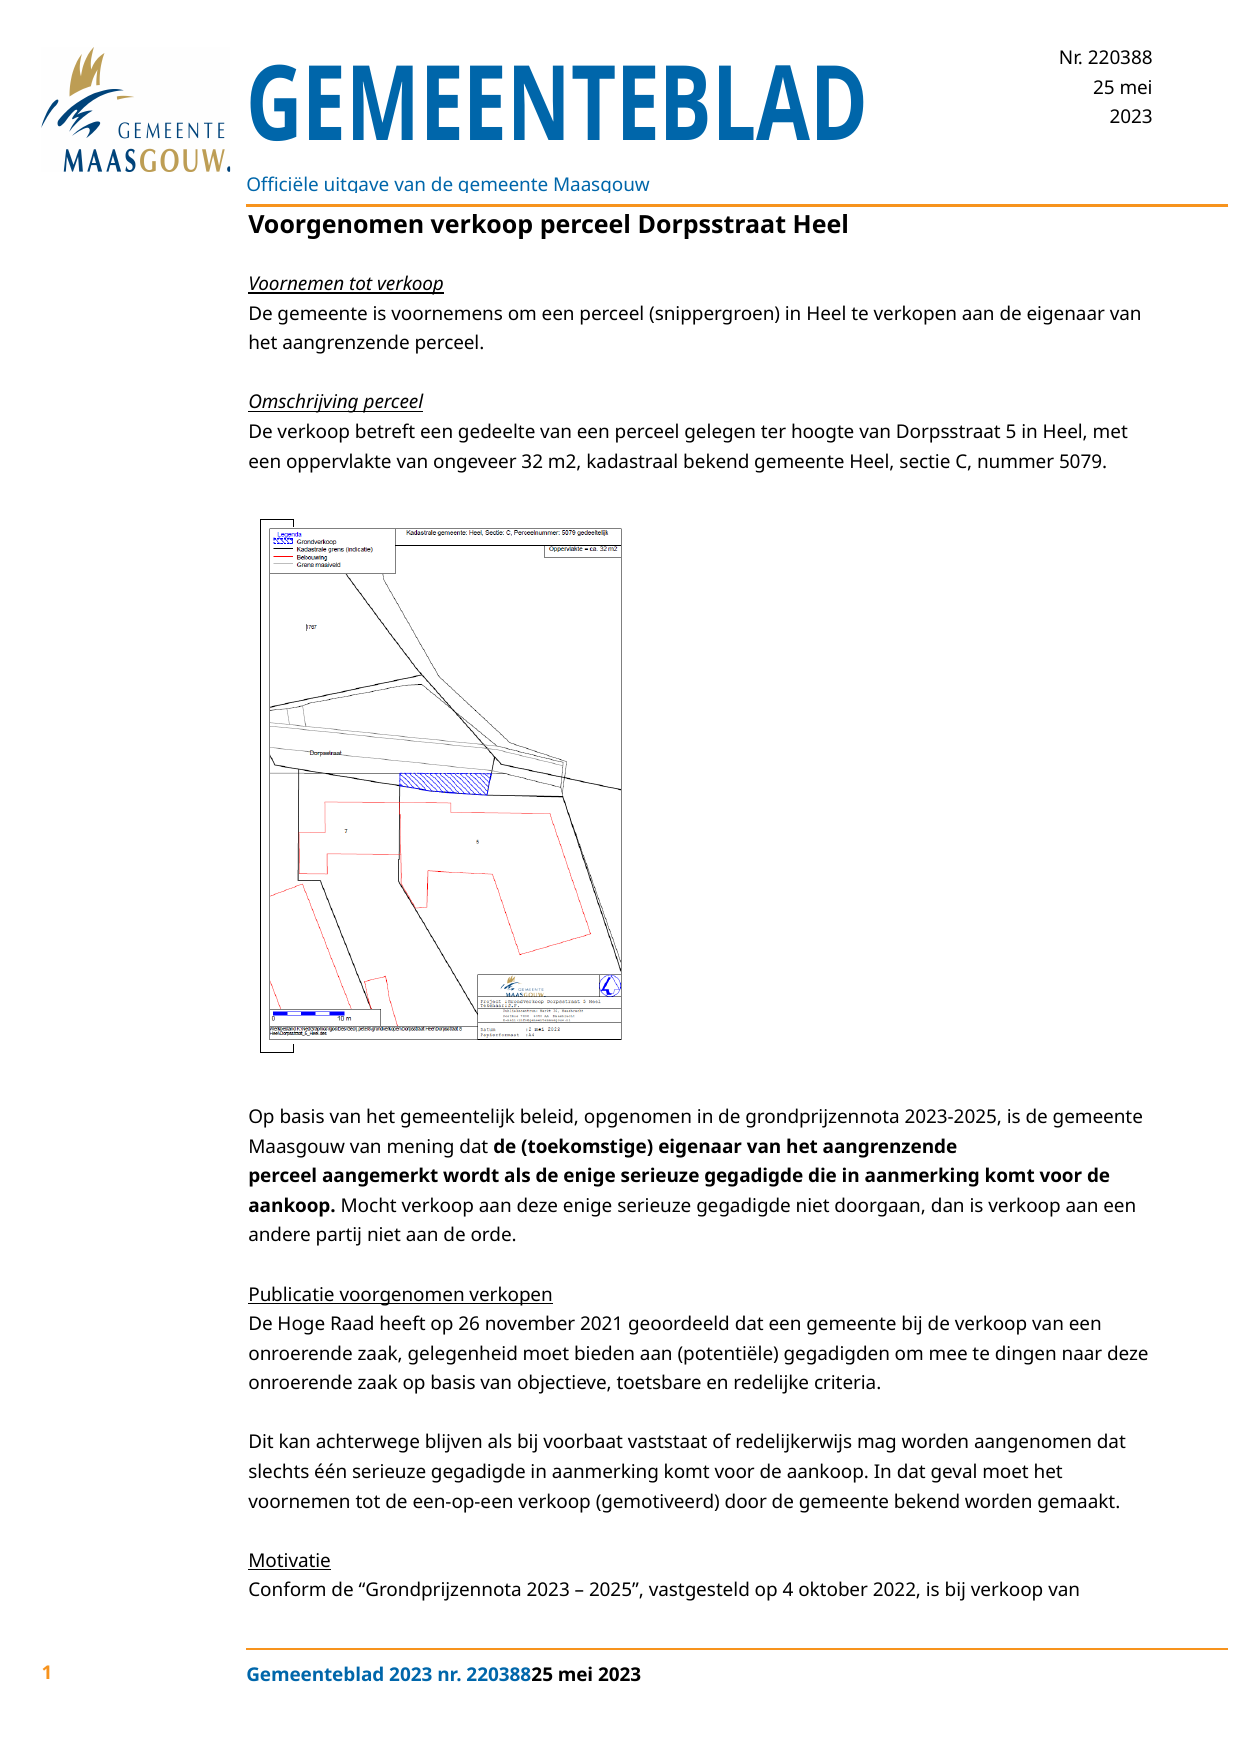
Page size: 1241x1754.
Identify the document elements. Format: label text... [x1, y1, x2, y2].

text Omschrijving perceel [248, 389, 1152, 414]
text De Hoge Raad heeft op 26 november 2021 geoordeeld dat een gemeente bij de verkoop van een onroerende zaak, gelegenheid moet bieden aan (potentiële) gegadigden om mee te dingen naar deze onroerende zaak op basis van objectieve, toetsbare en redelijke criteria. [248, 1310, 1152, 1395]
text Publicatie voorgenomen verkopen [248, 1281, 1152, 1306]
text Conform de “Grondprijzennota 2023 – 2025”, vastgesteld op 4 oktober 2022, is bij verkoop van [248, 1577, 1152, 1602]
picture [268, 527, 624, 1044]
text De gemeente is voornemens om een perceel (snippergroen) in Heel te verkopen aan de eigenaar van het aangrenzende perceel. [248, 300, 1152, 355]
text Op basis van het gemeentelijk beleid, opgenomen in de grondprijzennota 2023-2025, is de gemeente Maasgouw van mening dat de (toekomstige) eigenaar van het aangrenzende perceel aangemerkt wordt als de enige serieuze gegadigde die in aanmerking komt voor de aankoop. Mocht verkoop aan deze enige serieuze gegadigde niet doorgaan, dan is verkoop aan een andere partij niet aan de orde. [248, 1103, 1152, 1247]
text Dit kan achterwege blijven als bij voorbaat vaststaat of redelijkerwijs mag worden aangenomen dat slechts één serieuze gegadigde in aanmerking komt voor de aankoop. In dat geval moet het voornemen tot de een-op-een verkoop (gemotiveerd) door de gemeente bekend worden gemaakt. [248, 1429, 1152, 1513]
text Motivatie [248, 1547, 1152, 1573]
picture [41, 47, 231, 172]
text Voornemen tot verkoop [248, 270, 1152, 296]
text Voorgenomen verkoop perceel Dorpsstraat Heel [248, 207, 1152, 241]
text De verkoop betreft een gedeelte van een perceel gelegen ter hoogte van Dorpsstraat 5 in Heel, met een oppervlakte van ongeveer 32 m2, kadastraal bekend gemeente Heel, sectie C, nummer 5079. [248, 418, 1152, 473]
